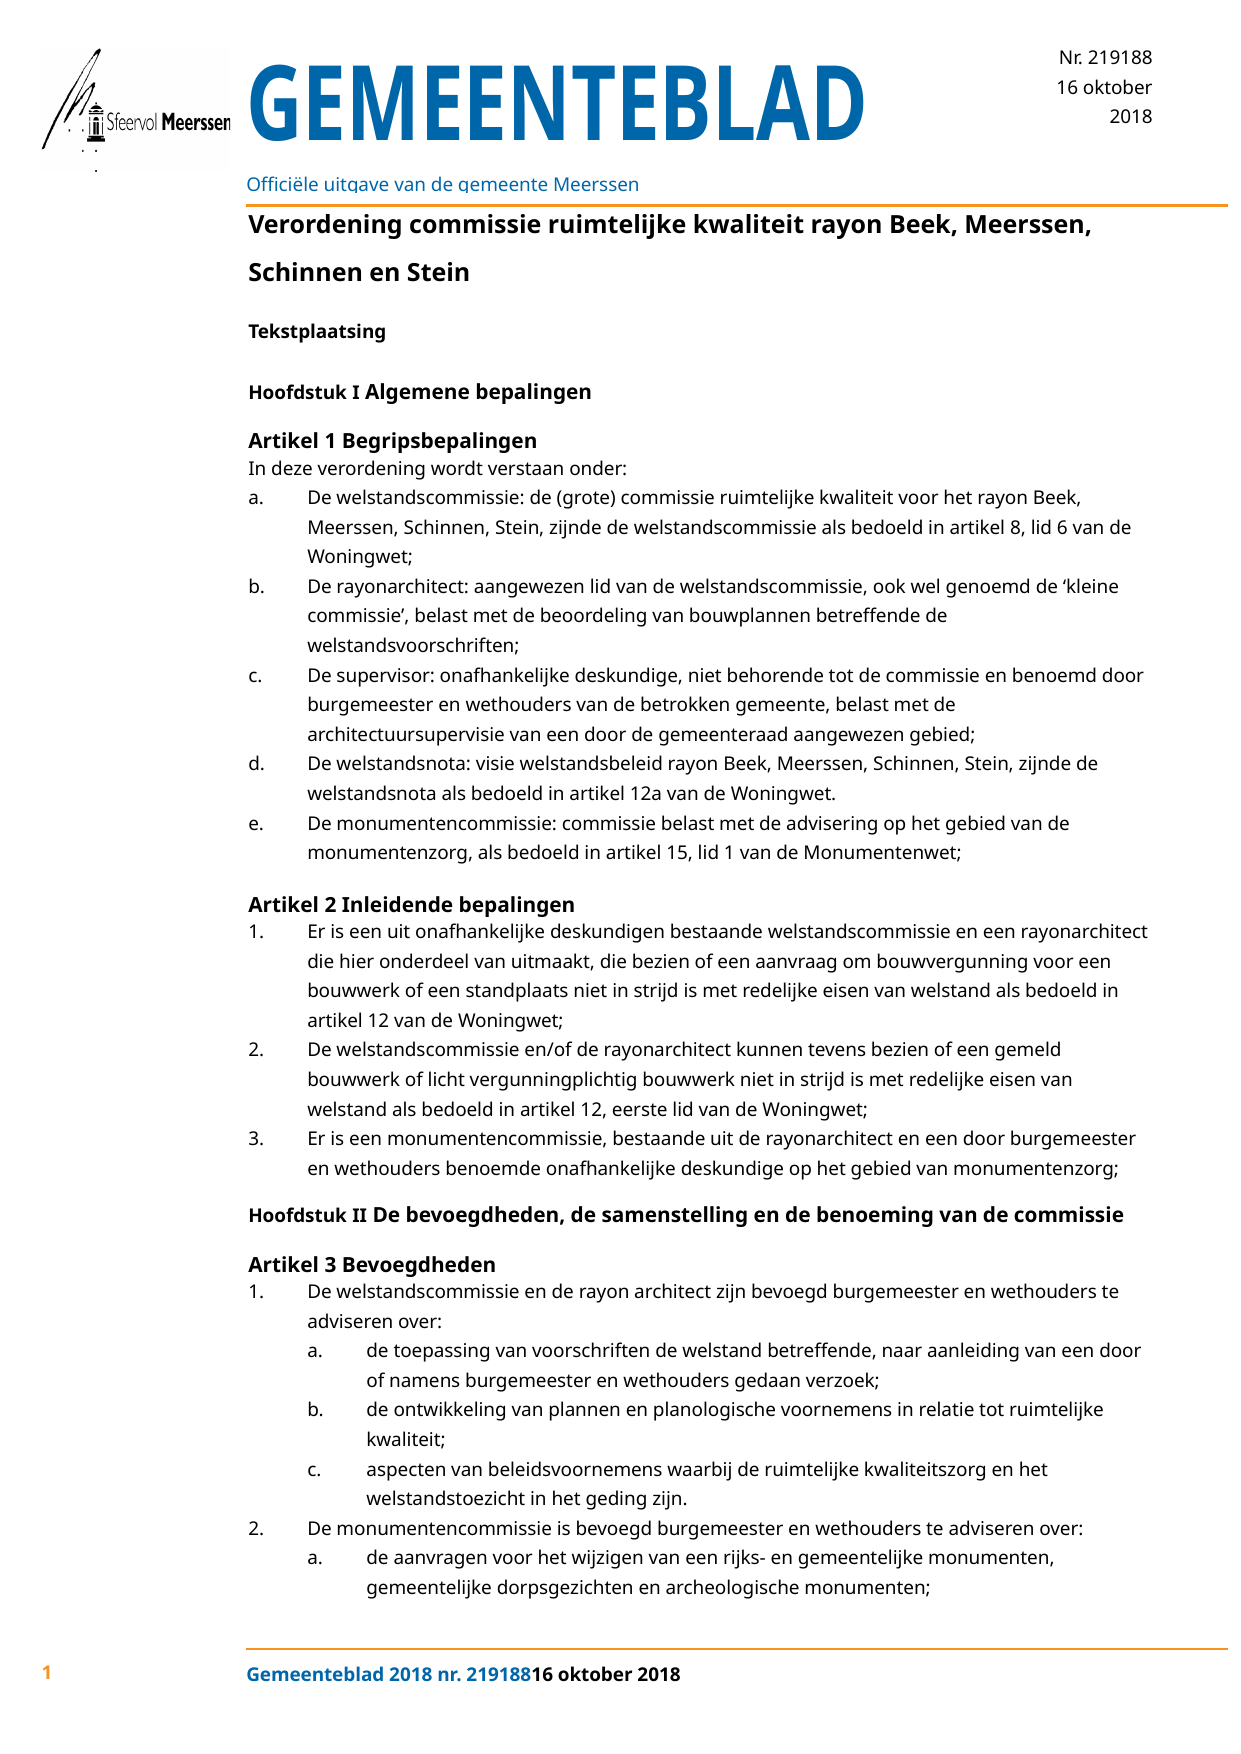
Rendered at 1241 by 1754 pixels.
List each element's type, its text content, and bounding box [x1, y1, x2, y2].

list De welstandscommissie: de (grote) commissie ruimtelijke kwaliteit voor het rayon Beek, Meerssen, Schinnen, Stein, zijnde de welstandscommissie als bedoeld in artikel 8, lid 6 van de Woningwet; [248, 484, 1152, 569]
text In deze verordening wordt verstaan onder: [248, 455, 1152, 481]
list De monumentencommissie is bevoegd burgemeester en wethouders te adviseren over: [248, 1515, 1152, 1541]
text Artikel 1 Begripsbepalingen [248, 426, 1152, 455]
text Hoofdstuk II De bevoegdheden, de samenstelling en de benoeming van de commissie [248, 1201, 1152, 1229]
list De monumentencommissie: commissie belast met de advisering op het gebied van de monumentenzorg, als bedoeld in artikel 15, lid 1 van de Monumentenwet; [248, 810, 1152, 865]
text Artikel 3 Bevoegdheden [248, 1250, 1152, 1278]
list De supervisor: onafhankelijke deskundige, niet behorende tot de commissie en benoemd door burgemeester en wethouders van de betrokken gemeente, belast met de architectuursupervisie van een door de gemeenteraad aangewezen gebied; [248, 662, 1152, 747]
text Verordening commissie ruimtelijke kwaliteit rayon Beek, Meerssen, Schinnen en Stein [248, 207, 1152, 288]
text Artikel 2 Inleidende bepalingen [248, 890, 1152, 918]
list De welstandsnota: visie welstandsbeleid rayon Beek, Meerssen, Schinnen, Stein, zijnde de welstandsnota als bedoeld in artikel 12a van de Woningwet. [248, 751, 1152, 806]
list de aanvragen voor het wijzigen van een rijks- en gemeentelijke monumenten, gemeentelijke dorpsgezichten en archeologische monumenten; [307, 1544, 1152, 1600]
text Tekstplaatsing [248, 318, 1152, 344]
list aspecten van beleidsvoornemens waarbij de ruimtelijke kwaliteitszorg en het welstandstoezicht in het geding zijn. [307, 1456, 1152, 1511]
list De rayonarchitect: aangewezen lid van de welstandscommissie, ook wel genoemd de ‘kleine commissie’, belast met de beoordeling van bouwplannen betreffende de welstandsvoorschriften; [248, 573, 1152, 658]
list Er is een uit onafhankelijke deskundigen bestaande welstandscommissie en een rayonarchitect die hier onderdeel van uitmaakt, die bezien of een aanvraag om bouwvergunning voor een bouwwerk of een standplaats niet in strijd is met redelijke eisen van welstand als bedoeld in artikel 12 van de Woningwet; [248, 918, 1152, 1033]
picture [41, 47, 231, 172]
list de ontwikkeling van plannen en planologische voornemens in relatie tot ruimtelijke kwaliteit; [307, 1397, 1152, 1452]
list De welstandscommissie en/of de rayonarchitect kunnen tevens bezien of een gemeld bouwwerk of licht vergunningplichtig bouwwerk niet in strijd is met redelijke eisen van welstand als bedoeld in artikel 12, eerste lid van de Woningwet; [248, 1037, 1152, 1121]
text Hoofdstuk I Algemene bepalingen [248, 377, 1152, 406]
list de toepassing van voorschriften de welstand betreffende, naar aanleiding van een door of namens burgemeester en wethouders gedaan verzoek; [307, 1337, 1152, 1393]
list De welstandscommissie en de rayon architect zijn bevoegd burgemeester en wethouders te adviseren over: [248, 1278, 1152, 1333]
list Er is een monumentencommissie, bestaande uit de rayonarchitect en een door burgemeester en wethouders benoemde onafhankelijke deskundige op het gebied van monumentenzorg; [248, 1125, 1152, 1181]
